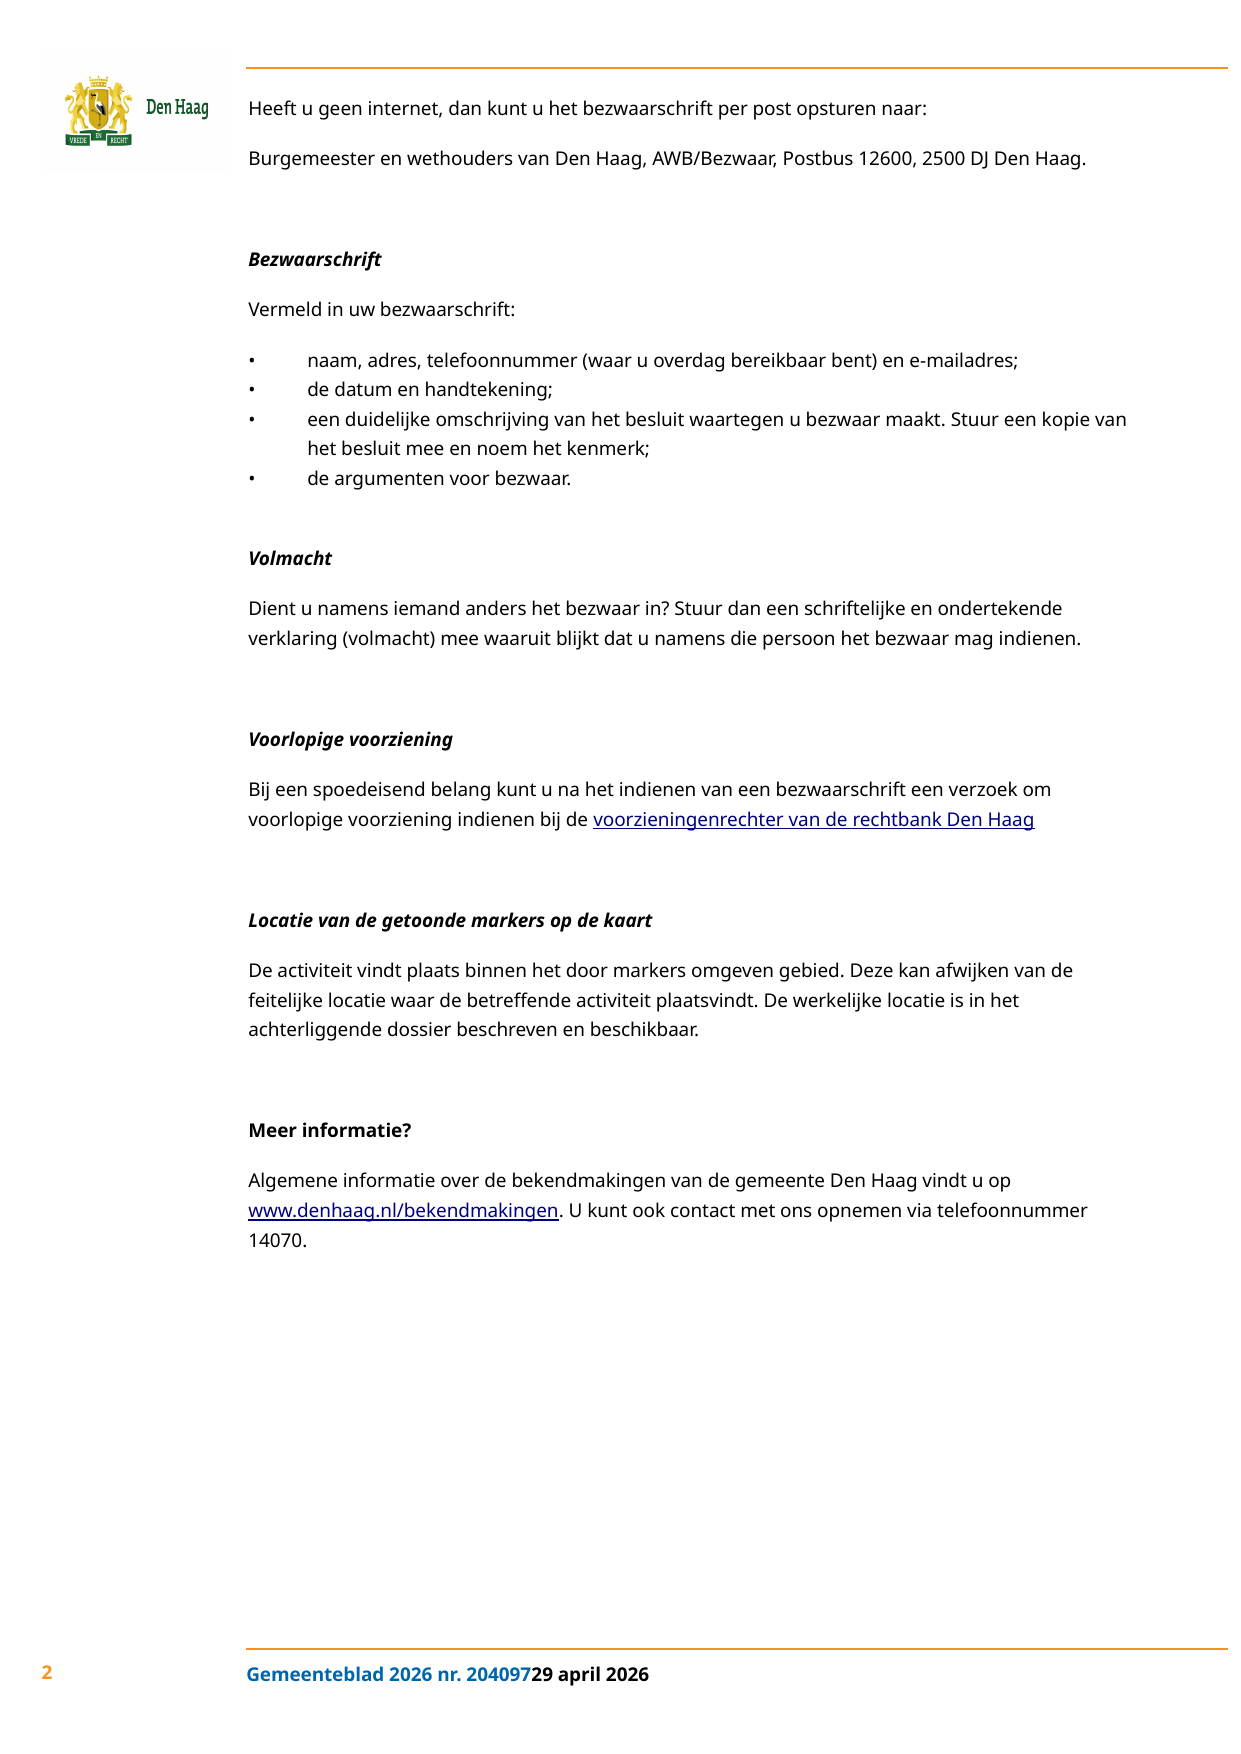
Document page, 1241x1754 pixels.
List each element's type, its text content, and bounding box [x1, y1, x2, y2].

text Algemene informatie over de bekendmakingen van de gemeente Den Haag vindt u op www.denhaag.nl/bekendmakingen. U kunt ook contact met ons opnemen via telefoonnummer 14070. [248, 1168, 1152, 1253]
list de datum en handtekening; [248, 376, 1152, 402]
text Volmacht [248, 545, 1152, 571]
text Vermeld in uw bezwaarschrift: [248, 296, 1152, 322]
text Heeft u geen internet, dan kunt u het bezwaarschrift per post opsturen naar: [248, 95, 1152, 121]
list een duidelijke omschrijving van het besluit waartegen u bezwaar maakt. Stuur een kopie van het besluit mee en noem het kenmerk; [248, 406, 1152, 461]
list naam, adres, telefoonnummer (waar u overdag bereikbaar bent) en e-mailadres; [248, 347, 1152, 373]
text Bij een spoedeisend belang kunt u na het indienen van een bezwaarschrift een verzoek om voorlopige voorziening indienen bij de voorzieningenrechter van de rechtbank Den Haag [248, 776, 1152, 832]
picture [41, 47, 231, 172]
text De activiteit vindt plaats binnen het door markers omgeven gebied. Deze kan afwijken van de feitelijke locatie waar de betreffende activiteit plaatsvindt. De werkelijke locatie is in het achterliggende dossier beschreven en beschikbaar. [248, 957, 1152, 1042]
text Dient u namens iemand anders het bezwaar in? Stuur dan een schriftelijke en ondertekende verklaring (volmacht) mee waaruit blijkt dat u namens die persoon het bezwaar mag indienen. [248, 596, 1152, 651]
list de argumenten voor bezwaar. [248, 465, 1152, 491]
text Meer informatie? [248, 1117, 1152, 1143]
text Voorlopige voorziening [248, 726, 1152, 752]
text Locatie van de getoonde markers op de kaart [248, 907, 1152, 933]
text Burgemeester en wethouders van Den Haag, AWB/Bezwaar, Postbus 12600, 2500 DJ Den Haag. [248, 145, 1152, 171]
text Bezwaarschrift [248, 246, 1152, 272]
